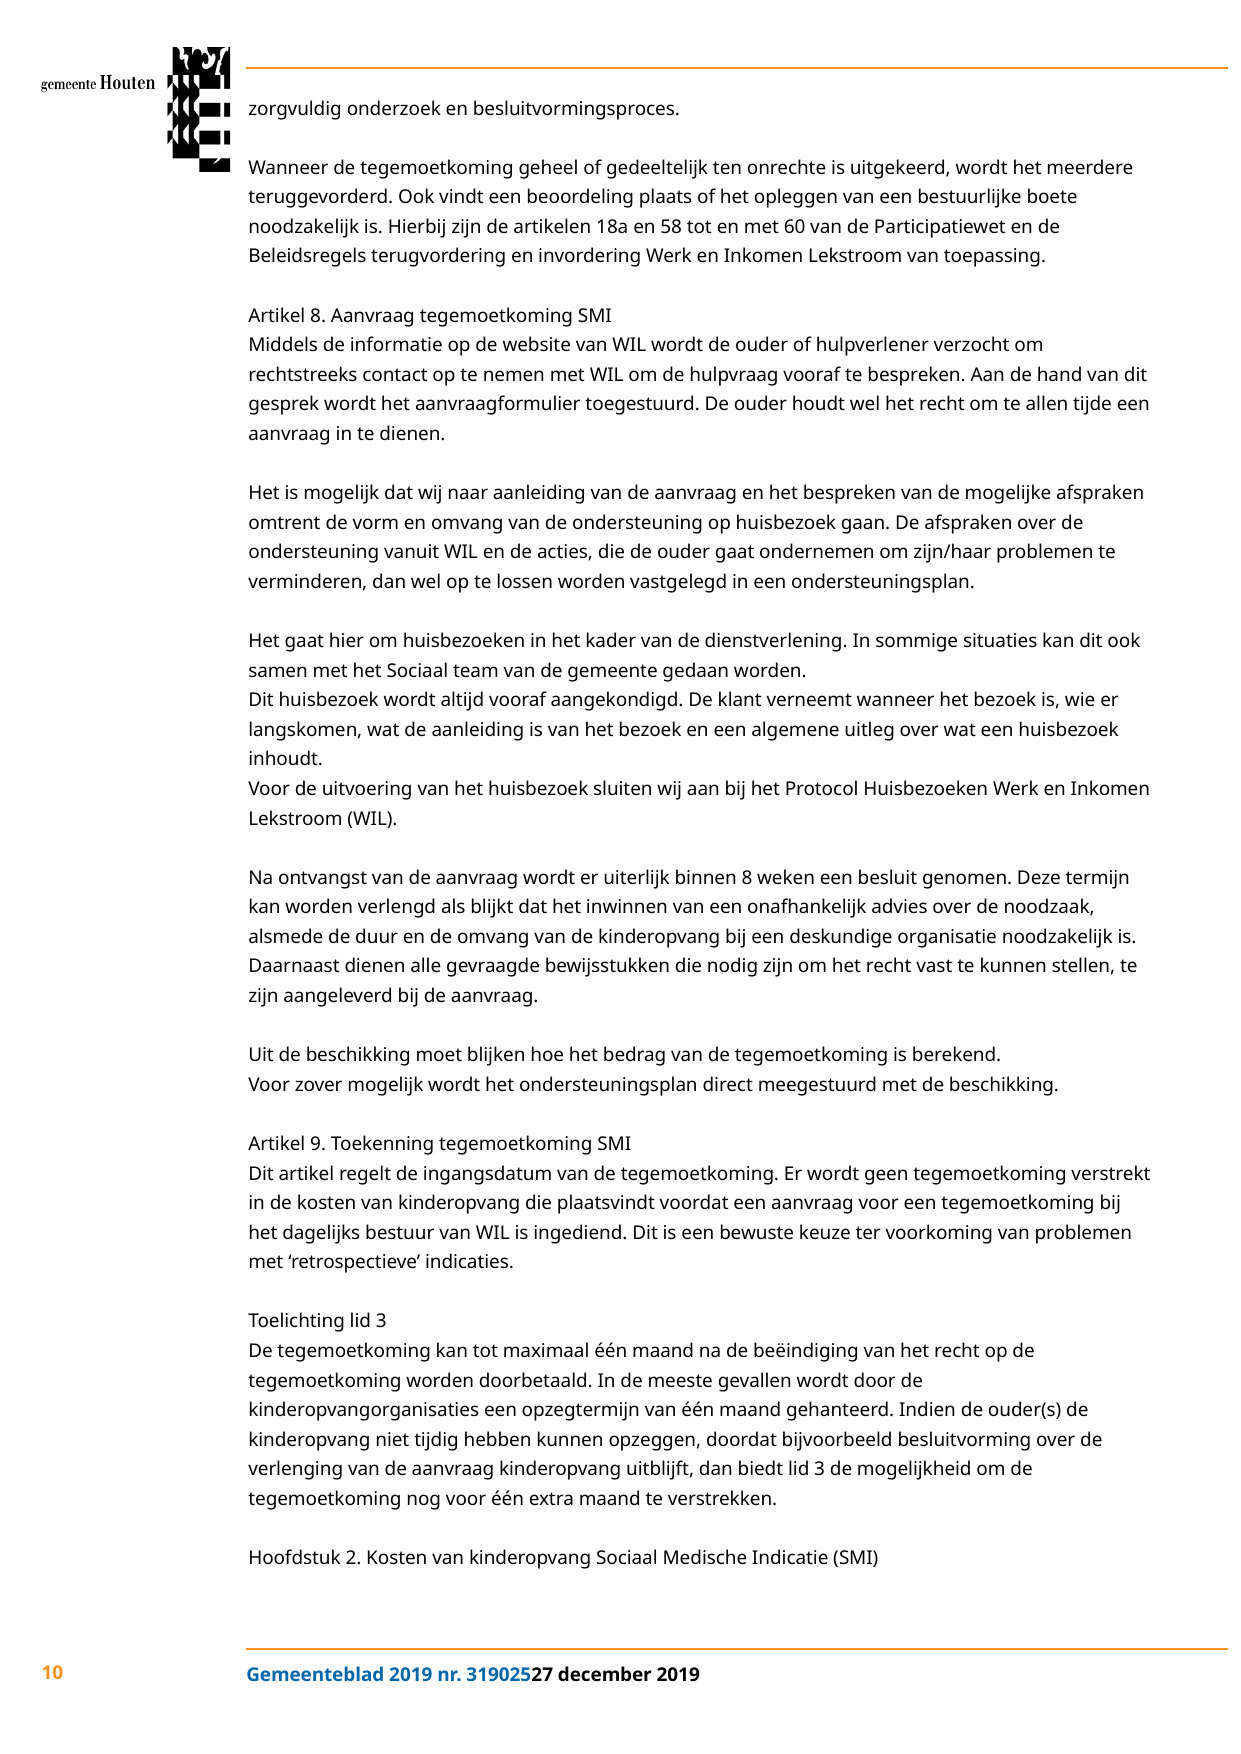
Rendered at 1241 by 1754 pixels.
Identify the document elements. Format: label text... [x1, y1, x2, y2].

text Voor zover mogelijk wordt het ondersteuningsplan direct meegestuurd met de beschikking. [248, 1071, 1152, 1097]
text Het gaat hier om huisbezoeken in het kader van de dienstverlening. In sommige situaties kan dit ook samen met het Sociaal team van de gemeente gedaan worden. [248, 627, 1152, 683]
text Het is mogelijk dat wij naar aanleiding van de aanvraag en het bespreken van de mogelijke afspraken omtrent de vorm en omvang van de ondersteuning op huisbezoek gaan. De afspraken over de ondersteuning vanuit WIL en de acties, die de ouder gaat ondernemen om zijn/haar problemen te verminderen, dan wel op te lossen worden vastgelegd in een ondersteuningsplan. [248, 479, 1152, 594]
text Artikel 8. Aanvraag tegemoetkoming SMI [248, 302, 1152, 328]
text Voor de uitvoering van het huisbezoek sluiten wij aan bij het Protocol Huisbezoeken Werk en Inkomen Lekstroom (WIL). [248, 775, 1152, 831]
text Na ontvangst van de aanvraag wordt er uiterlijk binnen 8 weken een besluit genomen. Deze termijn kan worden verlengd als blijkt dat het inwinnen van een onafhankelijk advies over de noodzaak, alsmede de duur en de omvang van de kinderopvang bij een deskundige organisatie noodzakelijk is. Daarnaast dienen alle gevraagde bewijsstukken die nodig zijn om het recht vast te kunnen stellen, te zijn aangeleverd bij de aanvraag. [248, 864, 1152, 1008]
text zorgvuldig onderzoek en besluitvormingsproces. [248, 95, 1152, 121]
text Uit de beschikking moet blijken hoe het bedrag van de tegemoetkoming is berekend. [248, 1041, 1152, 1067]
picture [41, 47, 231, 172]
text Wanneer de tegemoetkoming geheel of gedeeltelijk ten onrechte is uitgekeerd, wordt het meerdere teruggevorderd. Ook vindt een beoordeling plaats of het opleggen van een bestuurlijke boete noodzakelijk is. Hierbij zijn de artikelen 18a en 58 tot en met 60 van de Participatiewet en de Beleidsregels terugvordering en invordering Werk en Inkomen Lekstroom van toepassing. [248, 154, 1152, 268]
text Hoofdstuk 2. Kosten van kinderopvang Sociaal Medische Indicatie (SMI) [248, 1544, 1152, 1570]
text Dit huisbezoek wordt altijd vooraf aangekondigd. De klant verneemt wanneer het bezoek is, wie er langskomen, wat de aanleiding is van het bezoek en een algemene uitleg over wat een huisbezoek inhoudt. [248, 686, 1152, 771]
text De tegemoetkoming kan tot maximaal één maand na de beëindiging van het recht op de tegemoetkoming worden doorbetaald. In de meeste gevallen wordt door de kinderopvangorganisaties een opzegtermijn van één maand gehanteerd. Indien de ouder(s) de kinderopvang niet tijdig hebben kunnen opzeggen, doordat bijvoorbeeld besluitvorming over de verlenging van de aanvraag kinderopvang uitblijft, dan biedt lid 3 de mogelijkheid om de tegemoetkoming nog voor één extra maand te verstrekken. [248, 1337, 1152, 1511]
text Dit artikel regelt de ingangsdatum van de tegemoetkoming. Er wordt geen tegemoetkoming verstrekt in de kosten van kinderopvang die plaatsvindt voordat een aanvraag voor een tegemoetkoming bij het dagelijks bestuur van WIL is ingediend. Dit is een bewuste keuze ter voorkoming van problemen met ‘retrospectieve’ indicaties. [248, 1160, 1152, 1274]
text Middels de informatie op de website van WIL wordt de ouder of hulpverlener verzocht om rechtstreeks contact op te nemen met WIL om de hulpvraag vooraf te bespreken. Aan de hand van dit gesprek wordt het aanvraagformulier toegestuurd. De ouder houdt wel het recht om te allen tijde een aanvraag in te dienen. [248, 331, 1152, 446]
text Artikel 9. Toekenning tegemoetkoming SMI [248, 1130, 1152, 1156]
text Toelichting lid 3 [248, 1308, 1152, 1333]
